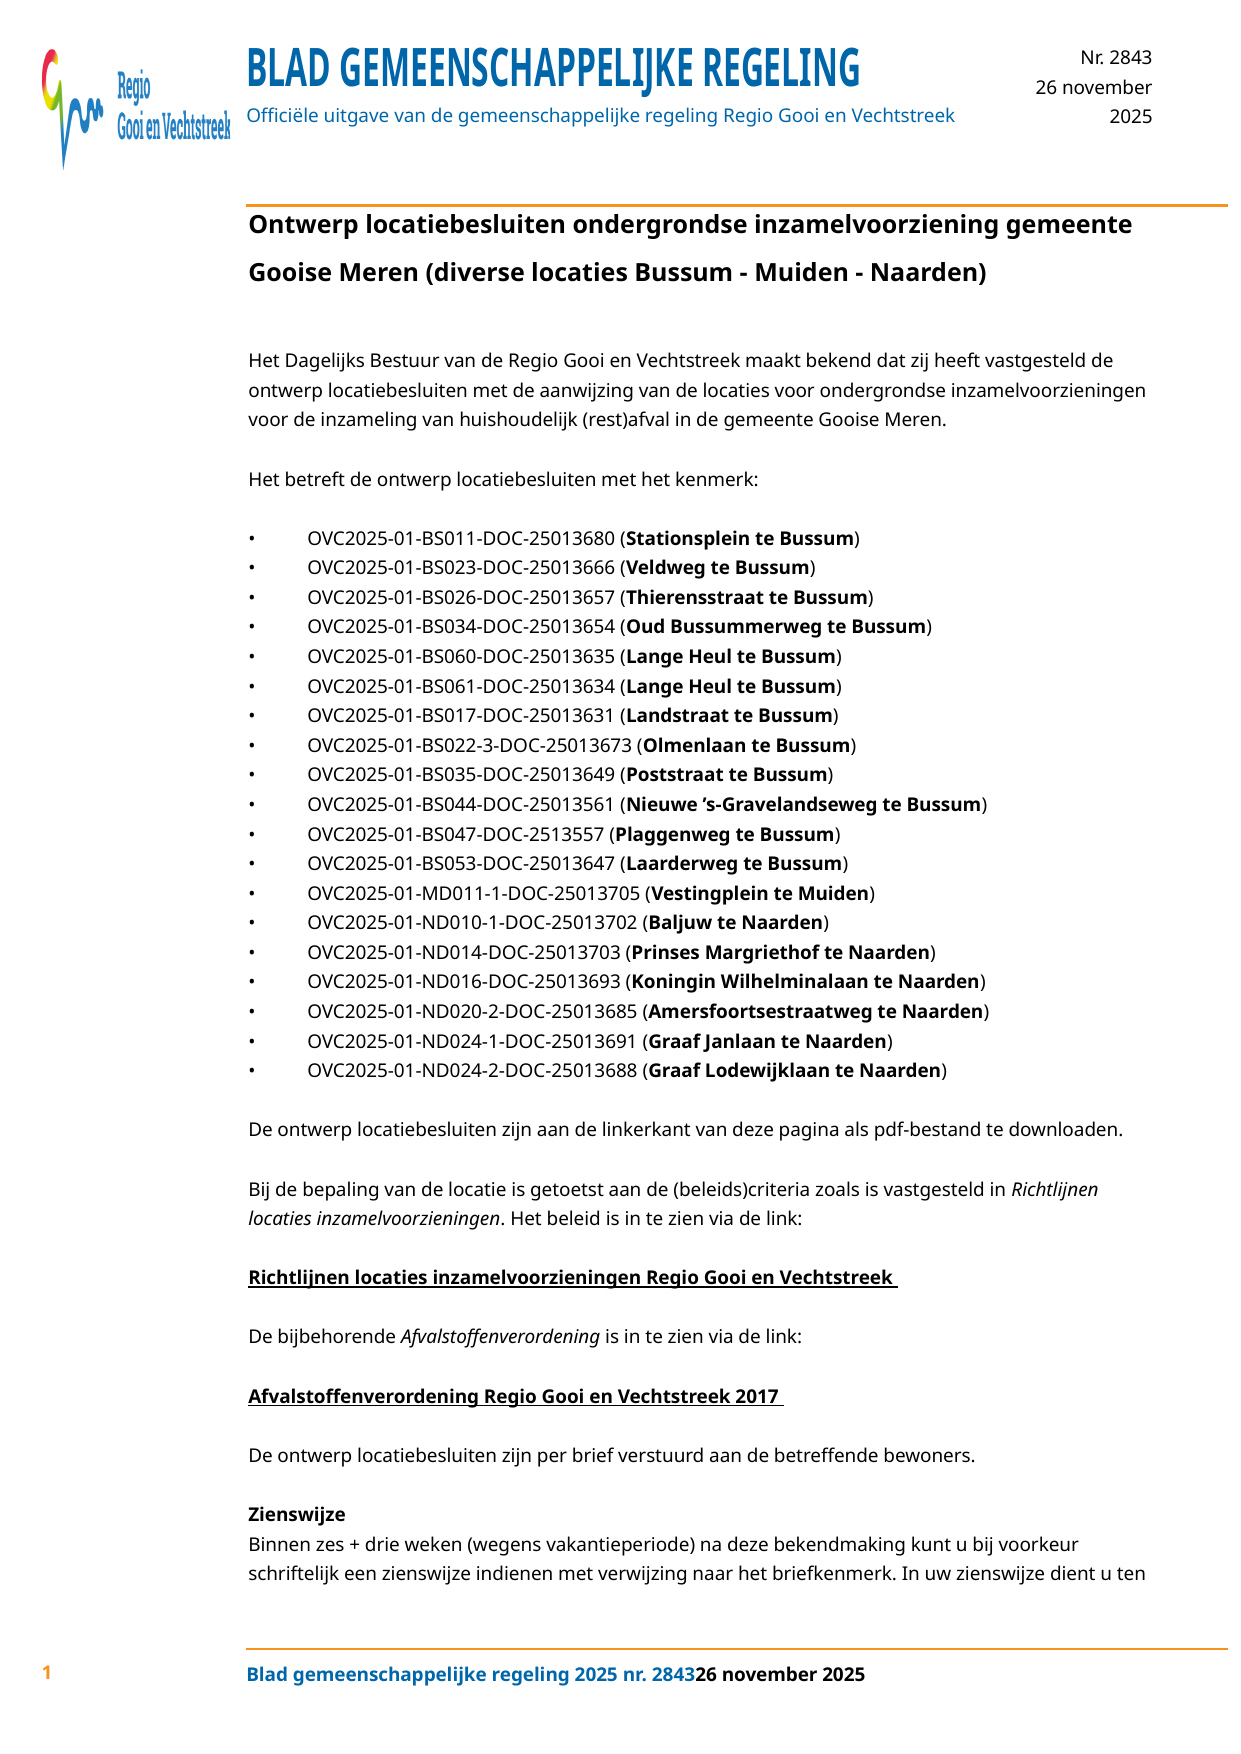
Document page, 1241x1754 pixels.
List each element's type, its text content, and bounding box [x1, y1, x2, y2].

list OVC2025-01-BS035-DOC-25013649 (Poststraat te Bussum) [248, 762, 1152, 787]
text Zienswijze [248, 1501, 1152, 1527]
text Richtlijnen locaties inzamelvoorzieningen Regio Gooi en Vechtstreek [248, 1264, 1152, 1290]
list OVC2025-01-ND014-DOC-25013703 (Prinses Margriethof te Naarden) [248, 939, 1152, 965]
list OVC2025-01-ND020-2-DOC-25013685 (Amersfoortsestraatweg te Naarden) [248, 998, 1152, 1024]
text De ontwerp locatiebesluiten zijn aan de linkerkant van deze pagina als pdf-bestand te downloaden. [248, 1117, 1152, 1142]
text Het Dagelijks Bestuur van de Regio Gooi en Vechtstreek maakt bekend dat zij heeft vastgesteld de ontwerp locatiebesluiten met de aanwijzing van de locaties voor ondergrondse inzamelvoorzieningen voor de inzameling van huishoudelijk (rest)afval in de gemeente Gooise Meren. [248, 347, 1152, 432]
list OVC2025-01-BS047-DOC-2513557 (Plaggenweg te Bussum) [248, 821, 1152, 847]
list OVC2025-01-BS053-DOC-25013647 (Laarderweg te Bussum) [248, 850, 1152, 876]
text Het betreft de ontwerp locatiebesluiten met het kenmerk: [248, 466, 1152, 492]
list OVC2025-01-BS026-DOC-25013657 (Thierensstraat te Bussum) [248, 584, 1152, 610]
list OVC2025-01-BS022-3-DOC-25013673 (Olmenlaan te Bussum) [248, 732, 1152, 758]
list OVC2025-01-BS011-DOC-25013680 (Stationsplein te Bussum) [248, 525, 1152, 551]
text Ontwerp locatiebesluiten ondergrondse inzamelvoorziening gemeente Gooise Meren (diverse locaties Bussum - Muiden - Naarden) [248, 207, 1152, 288]
list OVC2025-01-BS017-DOC-25013631 (Landstraat te Bussum) [248, 702, 1152, 728]
list OVC2025-01-ND024-2-DOC-25013688 (Graaf Lodewijklaan te Naarden) [248, 1057, 1152, 1083]
list OVC2025-01-BS023-DOC-25013666 (Veldweg te Bussum) [248, 554, 1152, 580]
list OVC2025-01-BS061-DOC-25013634 (Lange Heul te Bussum) [248, 673, 1152, 699]
list OVC2025-01-MD011-1-DOC-25013705 (Vestingplein te Muiden) [248, 880, 1152, 906]
list OVC2025-01-BS044-DOC-25013561 (Nieuwe ’s-Gravelandseweg te Bussum) [248, 791, 1152, 817]
text De bijbehorende Afvalstoffenverordening is in te zien via de link: [248, 1324, 1152, 1349]
list OVC2025-01-ND024-1-DOC-25013691 (Graaf Janlaan te Naarden) [248, 1028, 1152, 1054]
text Afvalstoffenverordening Regio Gooi en Vechtstreek 2017 [248, 1383, 1152, 1409]
list OVC2025-01-BS034-DOC-25013654 (Oud Bussummerweg te Bussum) [248, 614, 1152, 639]
picture [41, 47, 231, 172]
list OVC2025-01-ND010-1-DOC-25013702 (Baljuw te Naarden) [248, 909, 1152, 935]
text Binnen zes + drie weken (wegens vakantieperiode) na deze bekendmaking kunt u bij voorkeur schriftelijk een zienswijze indienen met verwijzing naar het briefkenmerk. In uw zienswijze dient u ten [248, 1531, 1152, 1586]
list OVC2025-01-ND016-DOC-25013693 (Koningin Wilhelminalaan te Naarden) [248, 969, 1152, 994]
text Bij de bepaling van de locatie is getoetst aan de (beleids)criteria zoals is vastgesteld in Richtlijnen locaties inzamelvoorzieningen. Het beleid is in te zien via de link: [248, 1176, 1152, 1231]
text De ontwerp locatiebesluiten zijn per brief verstuurd aan de betreffende bewoners. [248, 1442, 1152, 1468]
list OVC2025-01-BS060-DOC-25013635 (Lange Heul te Bussum) [248, 643, 1152, 669]
